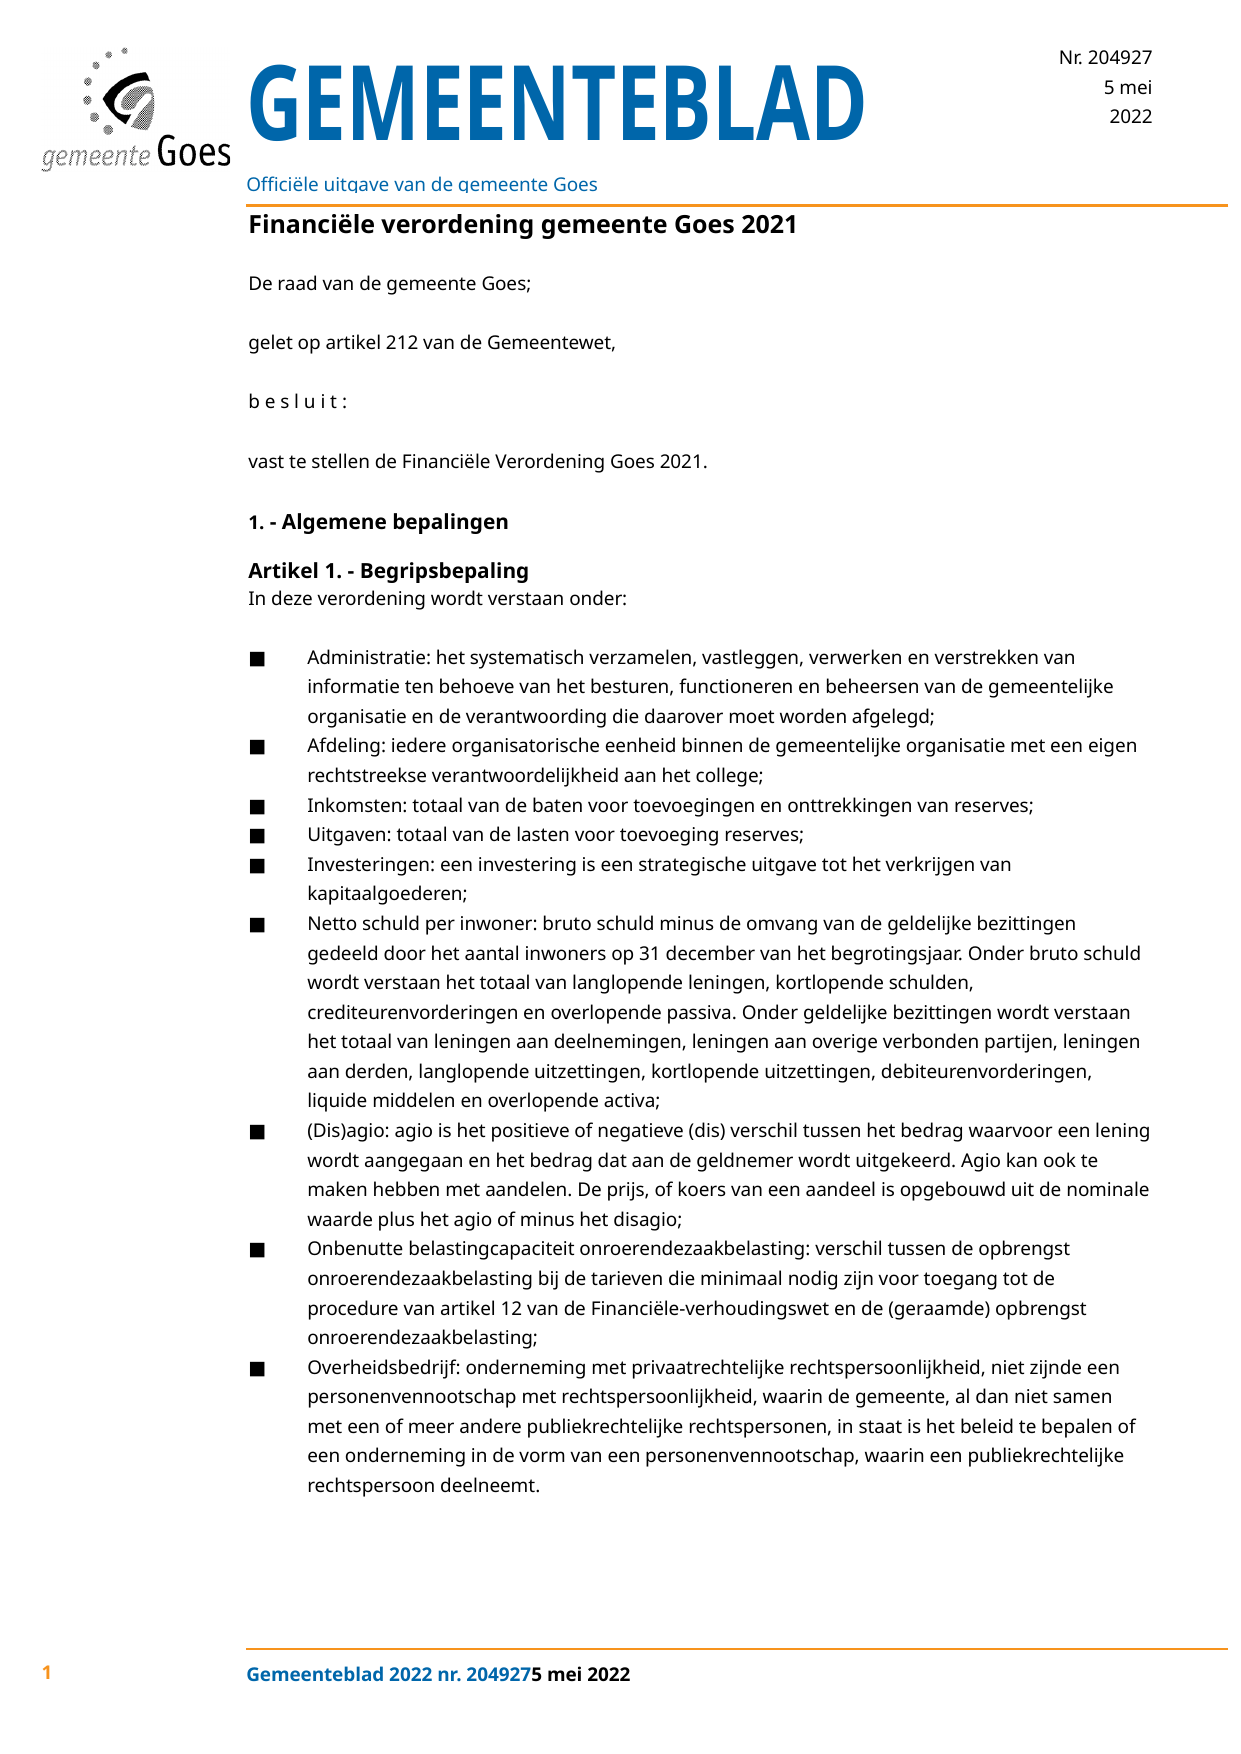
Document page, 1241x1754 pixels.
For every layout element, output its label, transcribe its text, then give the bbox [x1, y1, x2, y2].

list Uitgaven: totaal van de lasten voor toevoeging reserves; [248, 821, 1152, 847]
text 1. - Algemene bepalingen [248, 507, 1152, 535]
text gelet op artikel 212 van de Gemeentewet, [248, 329, 1152, 355]
list Inkomsten: totaal van de baten voor toevoegingen en onttrekkingen van reserves; [248, 792, 1152, 817]
text Financiële verordening gemeente Goes 2021 [248, 207, 1152, 241]
text De raad van de gemeente Goes; [248, 270, 1152, 296]
list Investeringen: een investering is een strategische uitgave tot het verkrijgen van kapitaalgoederen; [248, 851, 1152, 906]
text Artikel 1. - Begripsbepaling [248, 556, 1152, 585]
list Afdeling: iedere organisatorische eenheid binnen de gemeentelijke organisatie met een eigen rechtstreekse verantwoordelijkheid aan het college; [248, 733, 1152, 788]
list (Dis)agio: agio is het positieve of negatieve (dis) verschil tussen het bedrag waarvoor een lening wordt aangegaan en het bedrag dat aan de geldnemer wordt uitgekeerd. Agio kan ook te maken hebben met aandelen. De prijs, of koers van een aandeel is opgebouwd uit de nominale waarde plus het agio of minus het disagio; [248, 1117, 1152, 1232]
list Netto schuld per inwoner: bruto schuld minus de omvang van de geldelijke bezittingen gedeeld door het aantal inwoners op 31 december van het begrotingsjaar. Onder bruto schuld wordt verstaan het totaal van langlopende leningen, kortlopende schulden, crediteurenvorderingen en overlopende passiva. Onder geldelijke bezittingen wordt verstaan het totaal van leningen aan deelnemingen, leningen aan overige verbonden partijen, leningen aan derden, langlopende uitzettingen, kortlopende uitzettingen, debiteurenvorderingen, liquide middelen en overlopende activa; [248, 910, 1152, 1113]
list Administratie: het systematisch verzamelen, vastleggen, verwerken en verstrekken van informatie ten behoeve van het besturen, functioneren en beheersen van de gemeentelijke organisatie en de verantwoording die daarover moet worden afgelegd; [248, 644, 1152, 729]
text In deze verordening wordt verstaan onder: [248, 585, 1152, 610]
list Overheidsbedrijf: onderneming met privaatrechtelijke rechtspersoonlijkheid, niet zijnde een personenvennootschap met rechtspersoonlijkheid, waarin de gemeente, al dan niet samen met een of meer andere publiekrechtelijke rechtspersonen, in staat is het beleid te bepalen of een onderneming in de vorm van een personenvennootschap, waarin een publiekrechtelijke rechtspersoon deelneemt. [248, 1354, 1152, 1498]
list Onbenutte belastingcapaciteit onroerendezaakbelasting: verschil tussen de opbrengst onroerendezaakbelasting bij de tarieven die minimaal nodig zijn voor toegang tot de procedure van artikel 12 van de Financiële-verhoudingswet en de (geraamde) opbrengst onroerendezaakbelasting; [248, 1236, 1152, 1350]
text vast te stellen de Financiële Verordening Goes 2021. [248, 448, 1152, 473]
picture [41, 47, 231, 172]
text b e s l u i t : [248, 389, 1152, 414]
